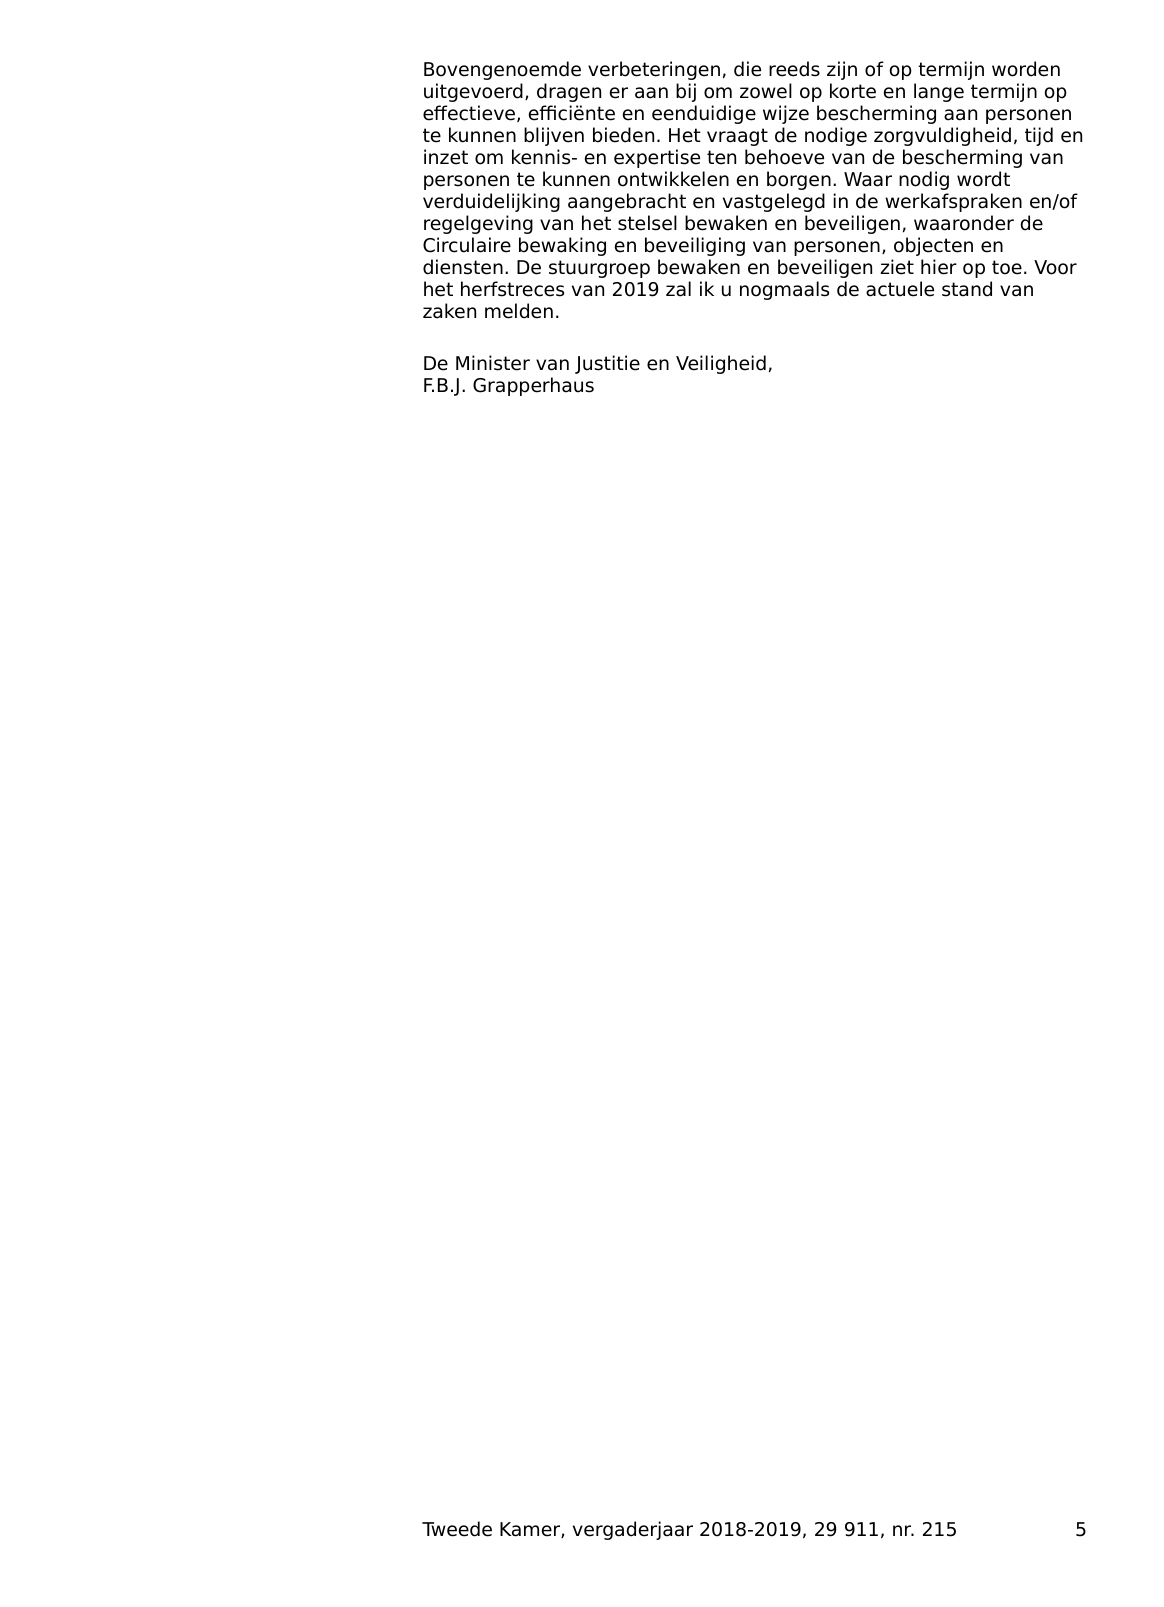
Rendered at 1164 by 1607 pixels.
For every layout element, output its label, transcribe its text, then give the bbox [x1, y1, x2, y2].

text De Minister van Justitie en Veiligheid, F.B.J. Grapperhaus [422, 353, 1087, 397]
text Bovengenoemde verbeteringen, die reeds zijn of op termijn worden uitgevoerd, dragen er aan bij om zowel op korte en lange termijn op effectieve, efficiënte en eenduidige wijze bescherming aan personen te kunnen blijven bieden. Het vraagt de nodige zorgvuldigheid, tijd en inzet om kennis- en expertise ten behoeve van de bescherming van personen te kunnen ontwikkelen en borgen. Waar nodig wordt verduidelijking aangebracht en vastgelegd in de werkafspraken en/of regelgeving van het stelsel bewaken en beveiligen, waaronder de Circulaire bewaking en beveiliging van personen, objecten en diensten. De stuurgroep bewaken en beveiligen ziet hier op toe. Voor het herfstreces van 2019 zal ik u nogmaals de actuele stand van zaken melden. [422, 59, 1087, 323]
